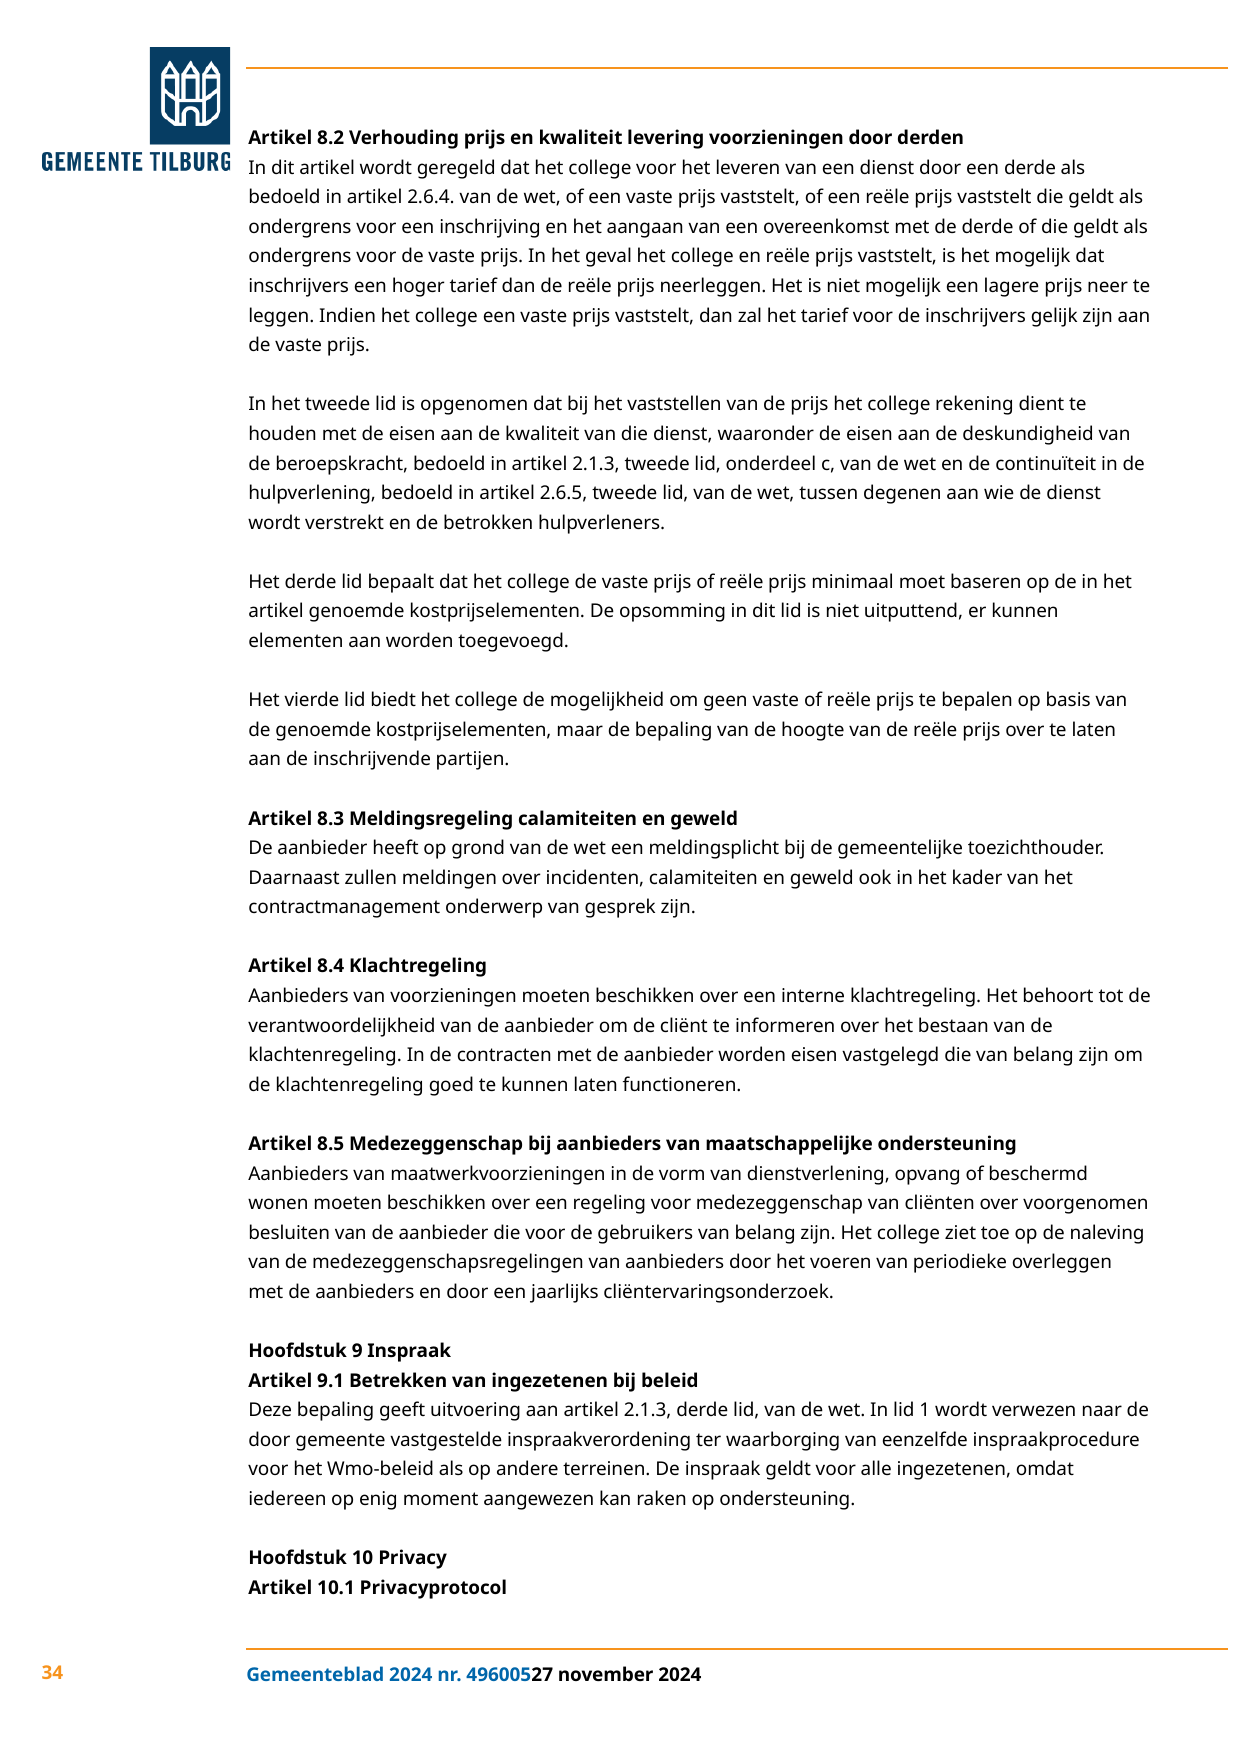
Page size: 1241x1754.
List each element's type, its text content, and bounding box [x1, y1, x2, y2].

text Hoofdstuk 10 Privacy [248, 1544, 1152, 1570]
text Artikel 8.5 Medezeggenschap bij aanbieders van maatschappelijke ondersteuning [248, 1130, 1152, 1156]
text De aanbieder heeft op grond van de wet een meldingsplicht bij de gemeentelijke toezichthouder. Daarnaast zullen meldingen over incidenten, calamiteiten en geweld ook in het kader van het contractmanagement onderwerp van gesprek zijn. [248, 834, 1152, 919]
text Artikel 9.1 Betrekken van ingezetenen bij beleid [248, 1367, 1152, 1393]
text Het derde lid bepaalt dat het college de vaste prijs of reële prijs minimaal moet baseren op de in het artikel genoemde kostprijselementen. De opsomming in dit lid is niet uitputtend, er kunnen elementen aan worden toegevoegd. [248, 568, 1152, 653]
text Artikel 8.4 Klachtregeling [248, 953, 1152, 978]
text In het tweede lid is opgenomen dat bij het vaststellen van de prijs het college rekening dient te houden met de eisen aan de kwaliteit van die dienst, waaronder de eisen aan de deskundigheid van de beroepskracht, bedoeld in artikel 2.1.3, tweede lid, onderdeel c, van de wet en de continuïteit in de hulpverlening, bedoeld in artikel 2.6.5, tweede lid, van de wet, tussen degenen aan wie de dienst wordt verstrekt en de betrokken hulpverleners. [248, 391, 1152, 535]
text Deze bepaling geeft uitvoering aan artikel 2.1.3, derde lid, van de wet. In lid 1 wordt verwezen naar de door gemeente vastgestelde inspraakverordening ter waarborging van eenzelfde inspraakprocedure voor het Wmo-beleid als op andere terreinen. De inspraak geldt voor alle ingezetenen, omdat iedereen op enig moment aangewezen kan raken op ondersteuning. [248, 1396, 1152, 1511]
text Hoofdstuk 9 Inspraak [248, 1337, 1152, 1363]
text Artikel 10.1 Privacyprotocol [248, 1574, 1152, 1600]
text Het vierde lid biedt het college de mogelijkheid om geen vaste of reële prijs te bepalen op basis van de genoemde kostprijselementen, maar de bepaling van de hoogte van de reële prijs over te laten aan de inschrijvende partijen. [248, 686, 1152, 771]
text In dit artikel wordt geregeld dat het college voor het leveren van een dienst door een derde als bedoeld in artikel 2.6.4. van de wet, of een vaste prijs vaststelt, of een reële prijs vaststelt die geldt als ondergrens voor een inschrijving en het aangaan van een overeenkomst met de derde of die geldt als ondergrens voor de vaste prijs. In het geval het college en reële prijs vaststelt, is het mogelijk dat inschrijvers een hoger tarief dan de reële prijs neerleggen. Het is niet mogelijk een lagere prijs neer te leggen. Indien het college een vaste prijs vaststelt, dan zal het tarief voor de inschrijvers gelijk zijn aan de vaste prijs. [248, 154, 1152, 357]
text Artikel 8.2 Verhouding prijs en kwaliteit levering voorzieningen door derden [248, 124, 1152, 150]
text Artikel 8.3 Meldingsregeling calamiteiten en geweld [248, 805, 1152, 831]
text Aanbieders van maatwerkvoorzieningen in de vorm van dienstverlening, opvang of beschermd wonen moeten beschikken over een regeling voor medezeggenschap van cliënten over voorgenomen besluiten van de aanbieder die voor de gebruikers van belang zijn. Het college ziet toe op de naleving van de medezeggenschapsregelingen van aanbieders door het voeren van periodieke overleggen met de aanbieders en door een jaarlijks cliëntervaringsonderzoek. [248, 1160, 1152, 1304]
text Aanbieders van voorzieningen moeten beschikken over een interne klachtregeling. Het behoort tot de verantwoordelijkheid van de aanbieder om de cliënt te informeren over het bestaan van de klachtenregeling. In de contracten met de aanbieder worden eisen vastgelegd die van belang zijn om de klachtenregeling goed te kunnen laten functioneren. [248, 982, 1152, 1097]
picture [41, 47, 231, 172]
